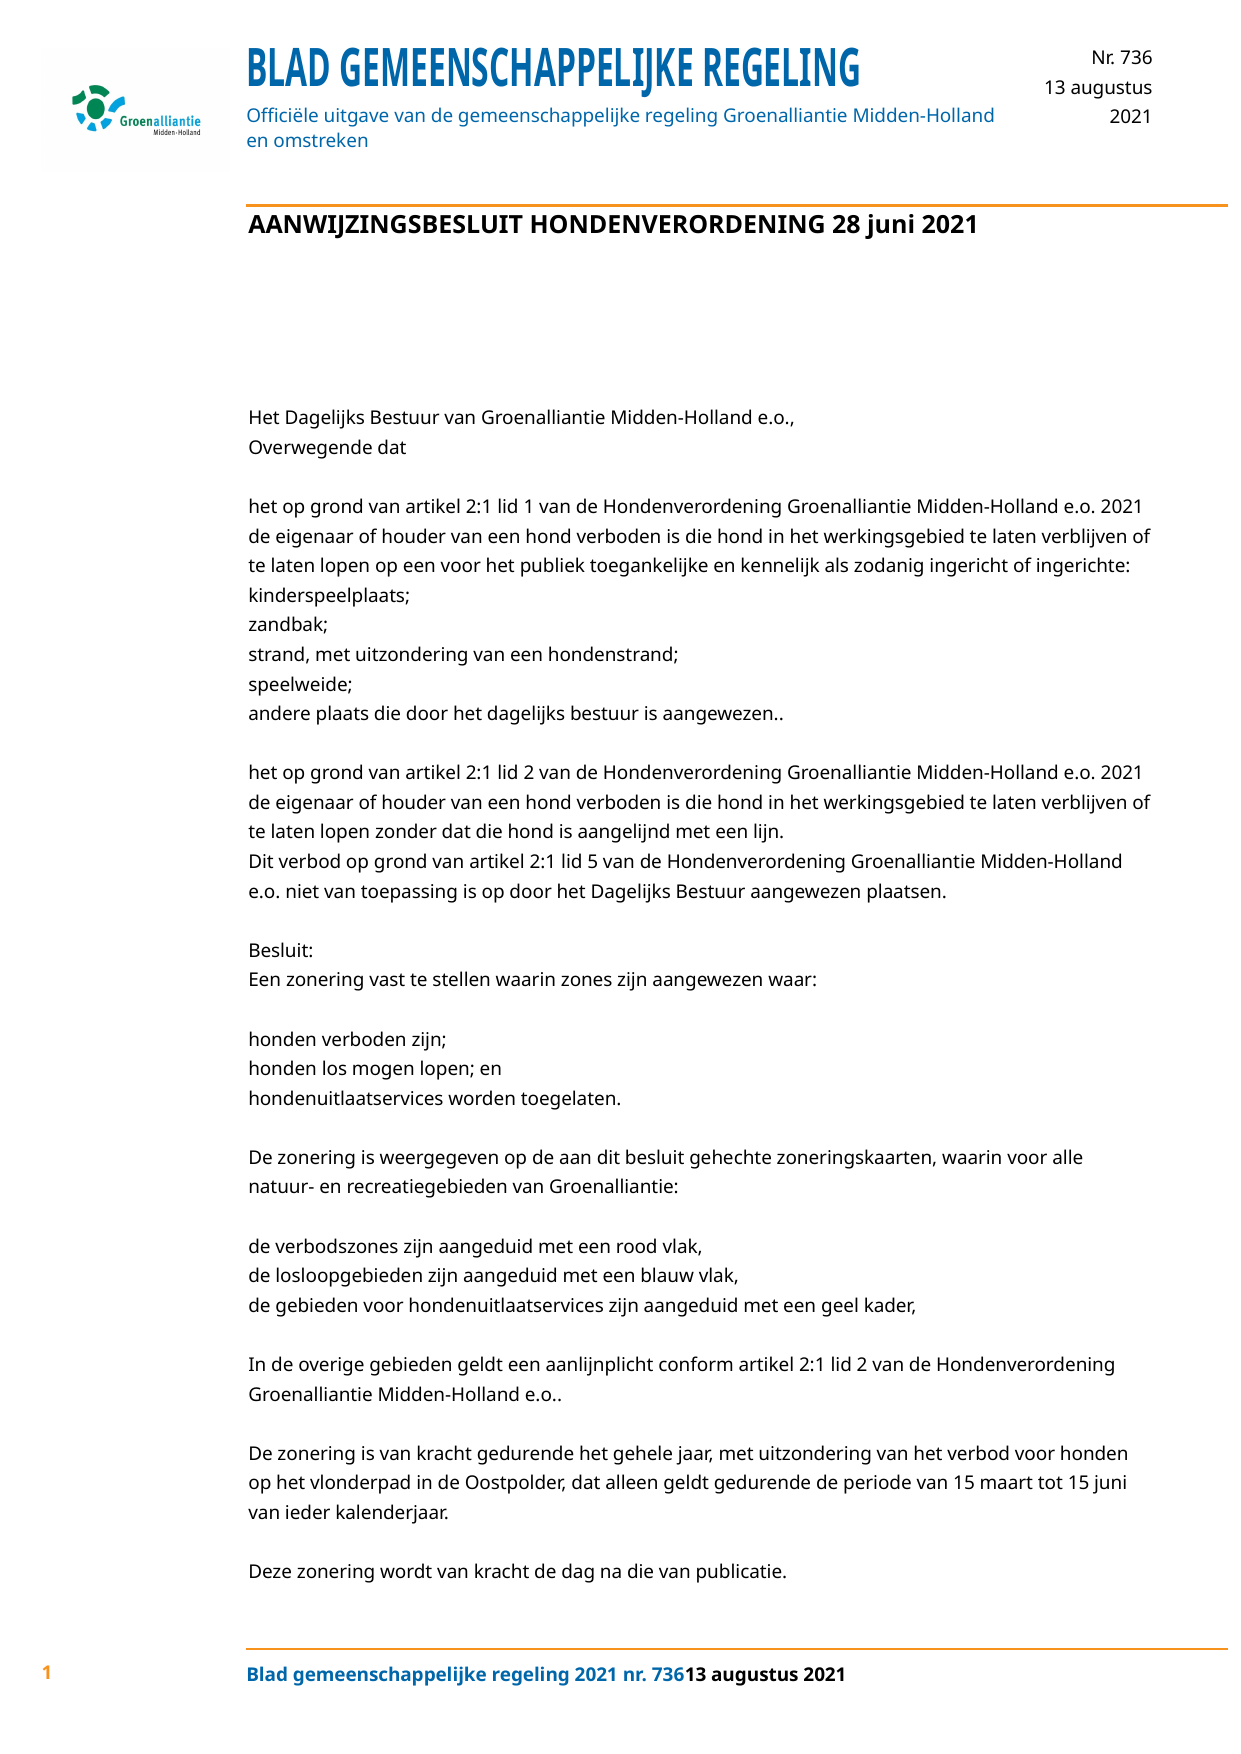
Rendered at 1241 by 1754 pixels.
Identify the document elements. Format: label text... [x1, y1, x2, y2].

text De zonering is van kracht gedurende het gehele jaar, met uitzondering van het verbod voor honden op het vlonderpad in de Oostpolder, dat alleen geldt gedurende de periode van 15 maart tot 15 juni van ieder kalenderjaar. [248, 1440, 1152, 1525]
text In de overige gebieden geldt een aanlijnplicht conform artikel 2:1 lid 2 van de Hondenverordening Groenalliantie Midden-Holland e.o.. [248, 1351, 1152, 1406]
text honden verboden zijn; [248, 1026, 1152, 1051]
text Een zonering vast te stellen waarin zones zijn aangewezen waar: [248, 967, 1152, 992]
text het op grond van artikel 2:1 lid 1 van de Hondenverordening Groenalliantie Midden-Holland e.o. 2021 de eigenaar of houder van een hond verboden is die hond in het werkingsgebied te laten verblijven of te laten lopen op een voor het publiek toegankelijke en kennelijk als zodanig ingericht of ingerichte: [248, 493, 1152, 578]
text de gebieden voor hondenuitlaatservices zijn aangeduid met een geel kader, [248, 1292, 1152, 1318]
text Deze zonering wordt van kracht de dag na die van publicatie. [248, 1558, 1152, 1584]
text honden los mogen lopen; en [248, 1055, 1152, 1081]
text strand, met uitzondering van een hondenstrand; [248, 641, 1152, 667]
text Overwegende dat [248, 434, 1152, 460]
text speelweide; [248, 671, 1152, 696]
text andere plaats die door het dagelijks bestuur is aangewezen.. [248, 700, 1152, 726]
text AANWIJZINGSBESLUIT HONDENVERORDENING 28 juni 2021 [248, 207, 1152, 241]
text Besluit: [248, 937, 1152, 963]
text Het Dagelijks Bestuur van Groenalliantie Midden-Holland e.o., [248, 404, 1152, 430]
text de losloopgebieden zijn aangeduid met een blauw vlak, [248, 1262, 1152, 1288]
text hondenuitlaatservices worden toegelaten. [248, 1085, 1152, 1111]
picture [41, 47, 231, 172]
text zandbak; [248, 612, 1152, 637]
text het op grond van artikel 2:1 lid 2 van de Hondenverordening Groenalliantie Midden-Holland e.o. 2021 de eigenaar of houder van een hond verboden is die hond in het werkingsgebied te laten verblijven of te laten lopen zonder dat die hond is aangelijnd met een lijn. [248, 759, 1152, 844]
text de verbodszones zijn aangeduid met een rood vlak, [248, 1233, 1152, 1258]
text Dit verbod op grond van artikel 2:1 lid 5 van de Hondenverordening Groenalliantie Midden-Holland e.o. niet van toepassing is op door het Dagelijks Bestuur aangewezen plaatsen. [248, 848, 1152, 903]
text kinderspeelplaats; [248, 582, 1152, 608]
text De zonering is weergegeven op de aan dit besluit gehechte zoneringskaarten, waarin voor alle natuur- en recreatiegebieden van Groenalliantie: [248, 1144, 1152, 1199]
